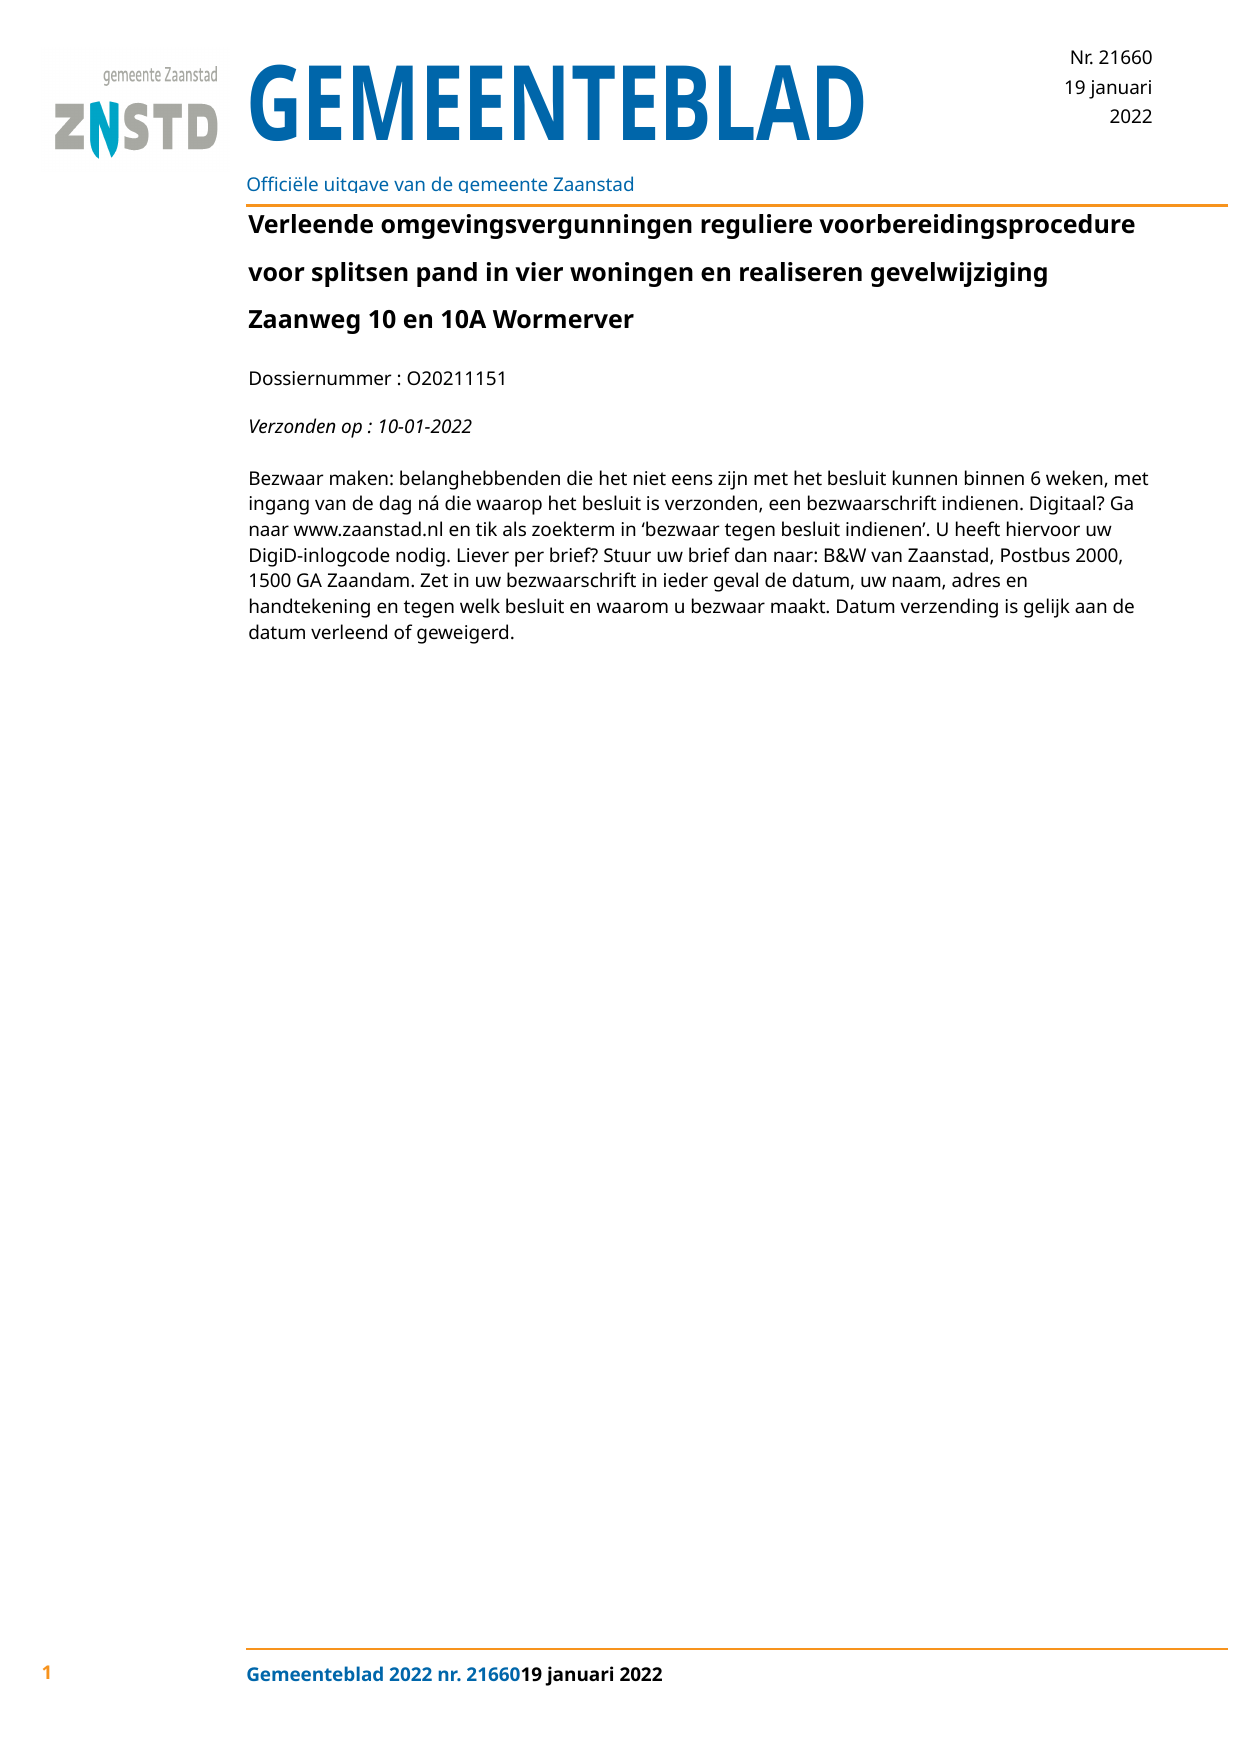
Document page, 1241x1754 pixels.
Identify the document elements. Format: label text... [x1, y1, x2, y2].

text Bezwaar maken: belanghebbenden die het niet eens zijn met het besluit kunnen binnen 6 weken, met ingang van de dag ná die waarop het besluit is verzonden, een bezwaarschrift indienen. Digitaal? Ga naar www.zaanstad.nl en tik als zoekterm in ‘bezwaar tegen besluit indienen’. U heeft hiervoor uw DigiD-inlogcode nodig. Liever per brief? Stuur uw brief dan naar: B&W van Zaanstad, Postbus 2000, 1500 GA Zaandam. Zet in uw bezwaarschrift in ieder geval de datum, uw naam, adres en handtekening en tegen welk besluit en waarom u bezwaar maakt. Datum verzending is gelijk aan de datum verleend of geweigerd. [248, 465, 1152, 645]
text Verleende omgevingsvergunningen reguliere voorbereidingsprocedure voor splitsen pand in vier woningen en realiseren gevelwijziging Zaanweg 10 en 10A Wormerver [248, 207, 1152, 336]
text Dossiernummer : O20211151 [248, 366, 1152, 391]
picture [41, 47, 231, 172]
text Verzonden op : 10-01-2022 [248, 413, 1152, 439]
